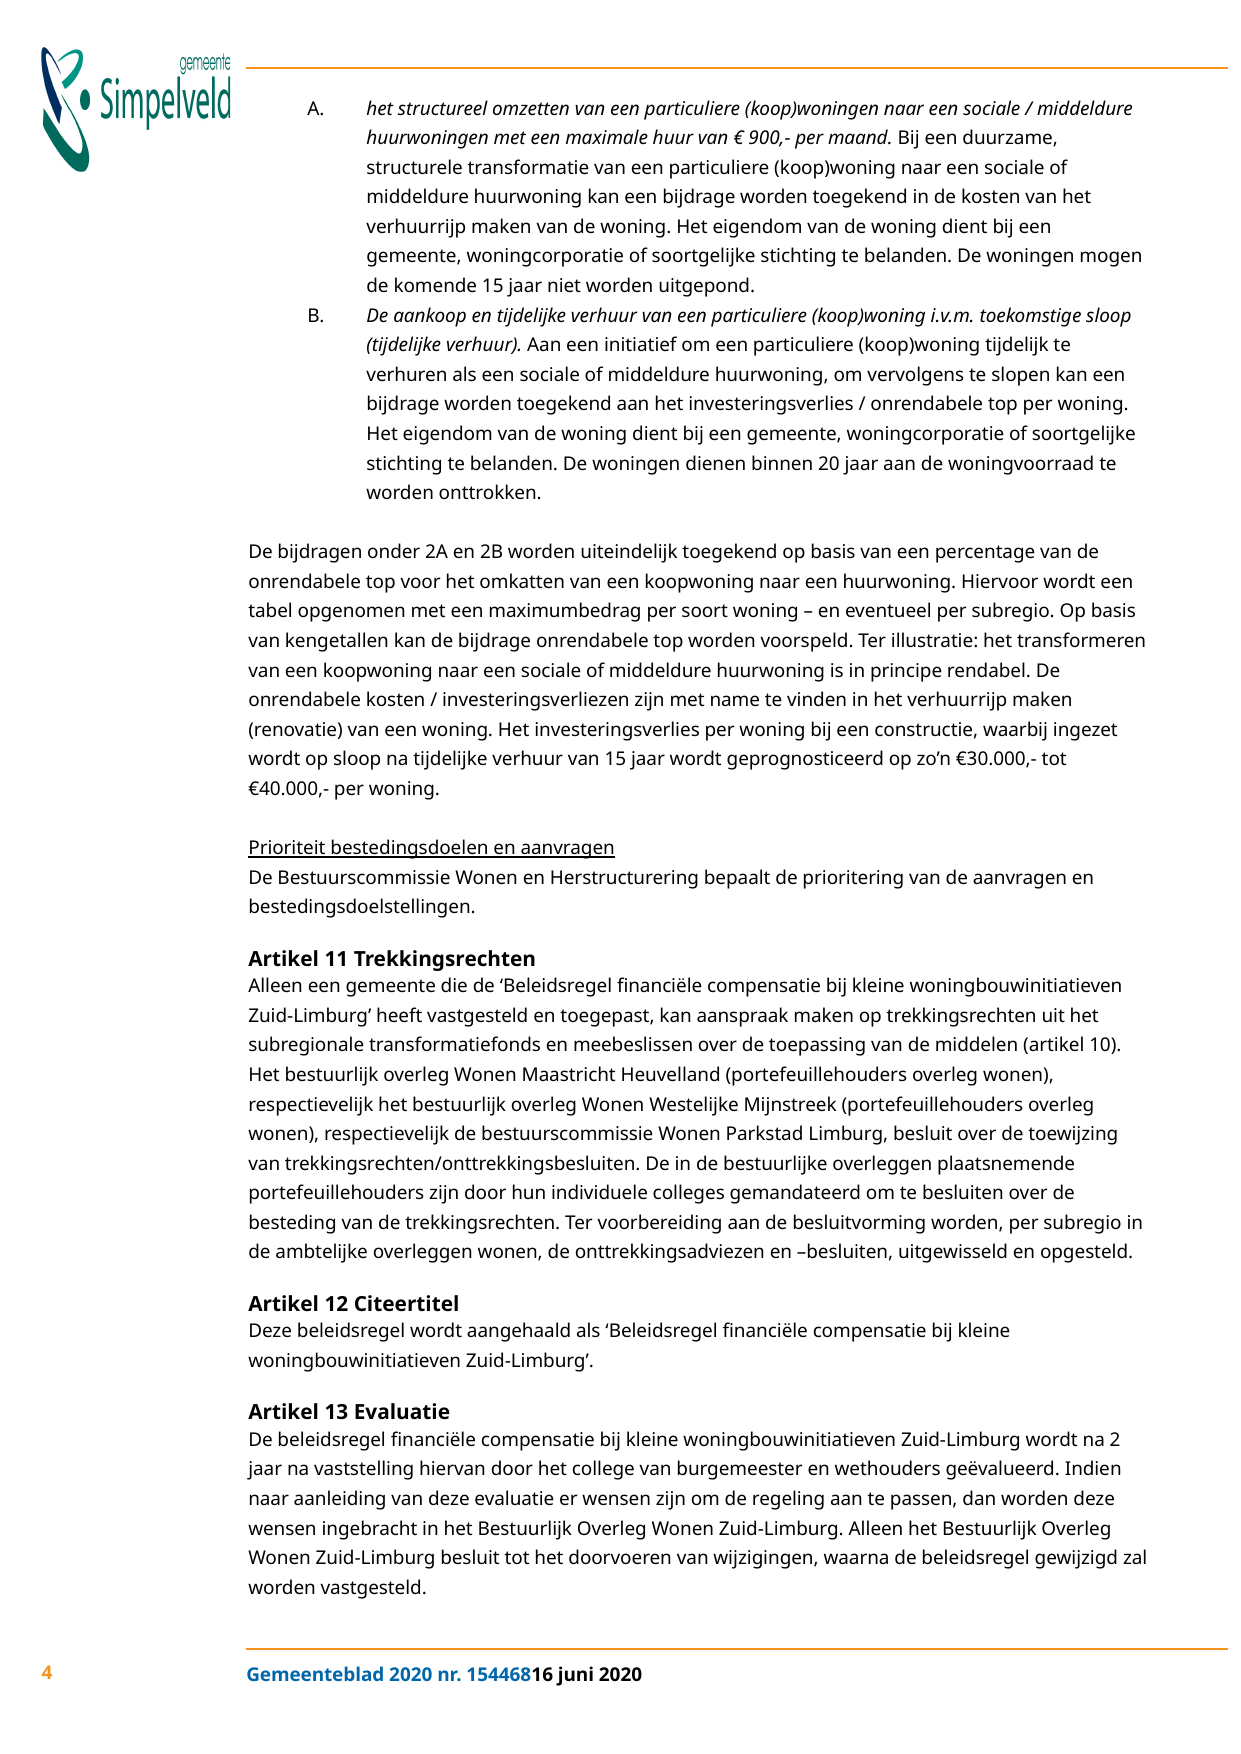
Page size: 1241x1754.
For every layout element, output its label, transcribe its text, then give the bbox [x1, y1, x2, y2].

text Deze beleidsregel wordt aangehaald als ‘Beleidsregel financiële compensatie bij kleine woningbouwinitiatieven Zuid-Limburg’. [248, 1317, 1152, 1373]
text De beleidsregel financiële compensatie bij kleine woningbouwinitiatieven Zuid-Limburg wordt na 2 jaar na vaststelling hiervan door het college van burgemeester en wethouders geëvalueerd. Indien naar aanleiding van deze evaluatie er wensen zijn om de regeling aan te passen, dan worden deze wensen ingebracht in het Bestuurlijk Overleg Wonen Zuid-Limburg. Alleen het Bestuurlijk Overleg Wonen Zuid-Limburg besluit tot het doorvoeren van wijzigingen, waarna de beleidsregel gewijzigd zal worden vastgesteld. [248, 1426, 1152, 1599]
text Prioriteit bestedingsdoelen en aanvragen [248, 834, 1152, 860]
list het structureel omzetten van een particuliere (koop)woningen naar een sociale / middeldure huurwoningen met een maximale huur van € 900,- per maand. Bij een duurzame, structurele transformatie van een particuliere (koop)woning naar een sociale of middeldure huurwoning kan een bijdrage worden toegekend in de kosten van het verhuurrijp maken van de woning. Het eigendom van de woning dient bij een gemeente, woningcorporatie of soortgelijke stichting te belanden. De woningen mogen de komende 15 jaar niet worden uitgepond. [307, 95, 1152, 298]
text De Bestuurscommissie Wonen en Herstructurering bepaalt de prioritering van de aanvragen en bestedingsdoelstellingen. [248, 864, 1152, 919]
picture [41, 47, 231, 172]
text Artikel 13 Evaluatie [248, 1397, 1152, 1426]
text Artikel 11 Trekkingsrechten [248, 944, 1152, 972]
text Alleen een gemeente die de ‘Beleidsregel financiële compensatie bij kleine woningbouwinitiatieven Zuid-Limburg’ heeft vastgesteld en toegepast, kan aanspraak maken op trekkingsrechten uit het subregionale transformatiefonds en meebeslissen over de toepassing van de middelen (artikel 10). [248, 972, 1152, 1057]
text Het bestuurlijk overleg Wonen Maastricht Heuvelland (portefeuillehouders overleg wonen), respectievelijk het bestuurlijk overleg Wonen Westelijke Mijnstreek (portefeuillehouders overleg wonen), respectievelijk de bestuurscommissie Wonen Parkstad Limburg, besluit over de toewijzing van trekkingsrechten/onttrekkingsbesluiten. De in de bestuurlijke overleggen plaatsnemende portefeuillehouders zijn door hun individuele colleges gemandateerd om te besluiten over de besteding van de trekkingsrechten. Ter voorbereiding aan de besluitvorming worden, per subregio in de ambtelijke overleggen wonen, de onttrekkingsadviezen en –besluiten, uitgewisseld en opgesteld. [248, 1061, 1152, 1264]
text De bijdragen onder 2A en 2B worden uiteindelijk toegekend op basis van een percentage van de onrendabele top voor het omkatten van een koopwoning naar een huurwoning. Hiervoor wordt een tabel opgenomen met een maximumbedrag per soort woning – en eventueel per subregio. Op basis van kengetallen kan de bijdrage onrendabele top worden voorspeld. Ter illustratie: het transformeren van een koopwoning naar een sociale of middeldure huurwoning is in principe rendabel. De onrendabele kosten / investeringsverliezen zijn met name te vinden in het verhuurrijp maken (renovatie) van een woning. Het investeringsverlies per woning bij een constructie, waarbij ingezet wordt op sloop na tijdelijke verhuur van 15 jaar wordt geprognosticeerd op zo’n €30.000,- tot €40.000,- per woning. [248, 538, 1152, 801]
text Artikel 12 Citeertitel [248, 1289, 1152, 1317]
list De aankoop en tijdelijke verhuur van een particuliere (koop)woning i.v.m. toekomstige sloop (tijdelijke verhuur). Aan een initiatief om een particuliere (koop)woning tijdelijk te verhuren als een sociale of middeldure huurwoning, om vervolgens te slopen kan een bijdrage worden toegekend aan het investeringsverlies / onrendabele top per woning. Het eigendom van de woning dient bij een gemeente, woningcorporatie of soortgelijke stichting te belanden. De woningen dienen binnen 20 jaar aan de woningvoorraad te worden onttrokken. [307, 302, 1152, 505]
